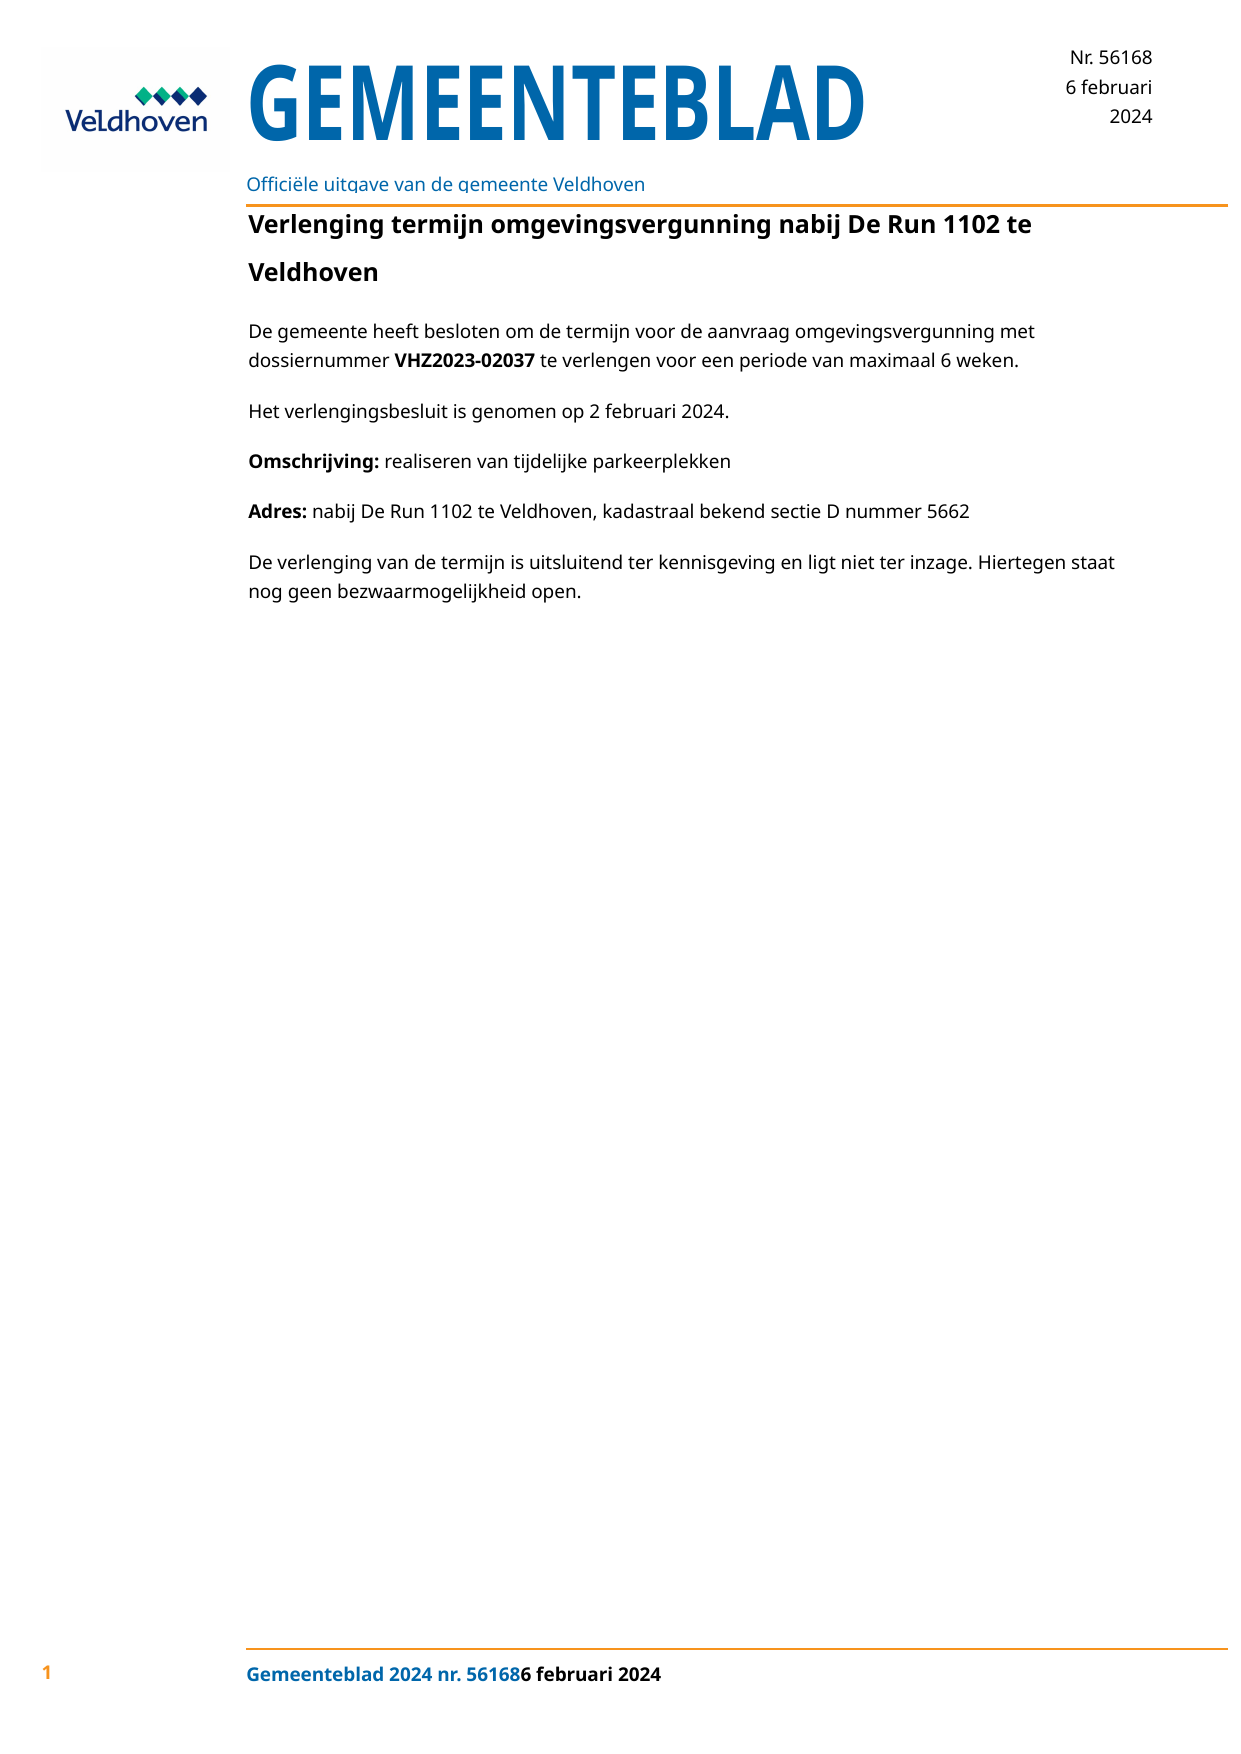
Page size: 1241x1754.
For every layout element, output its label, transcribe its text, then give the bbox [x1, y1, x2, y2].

text Omschrijving: realiseren van tijdelijke parkeerplekken [248, 448, 1152, 474]
text Adres: nabij De Run 1102 te Veldhoven, kadastraal bekend sectie D nummer 5662 [248, 499, 1152, 524]
text Verlenging termijn omgevingsvergunning nabij De Run 1102 te Veldhoven [248, 207, 1152, 288]
text De verlenging van de termijn is uitsluitend ter kennisgeving en ligt niet ter inzage. Hiertegen staat nog geen bezwaarmogelijkheid open. [248, 549, 1152, 604]
text Het verlengingsbesluit is genomen op 2 februari 2024. [248, 398, 1152, 424]
text De gemeente heeft besloten om de termijn voor de aanvraag omgevingsvergunning met dossiernummer VHZ2023-02037 te verlengen voor een periode van maximaal 6 weken. [248, 318, 1152, 373]
picture [41, 47, 231, 172]
